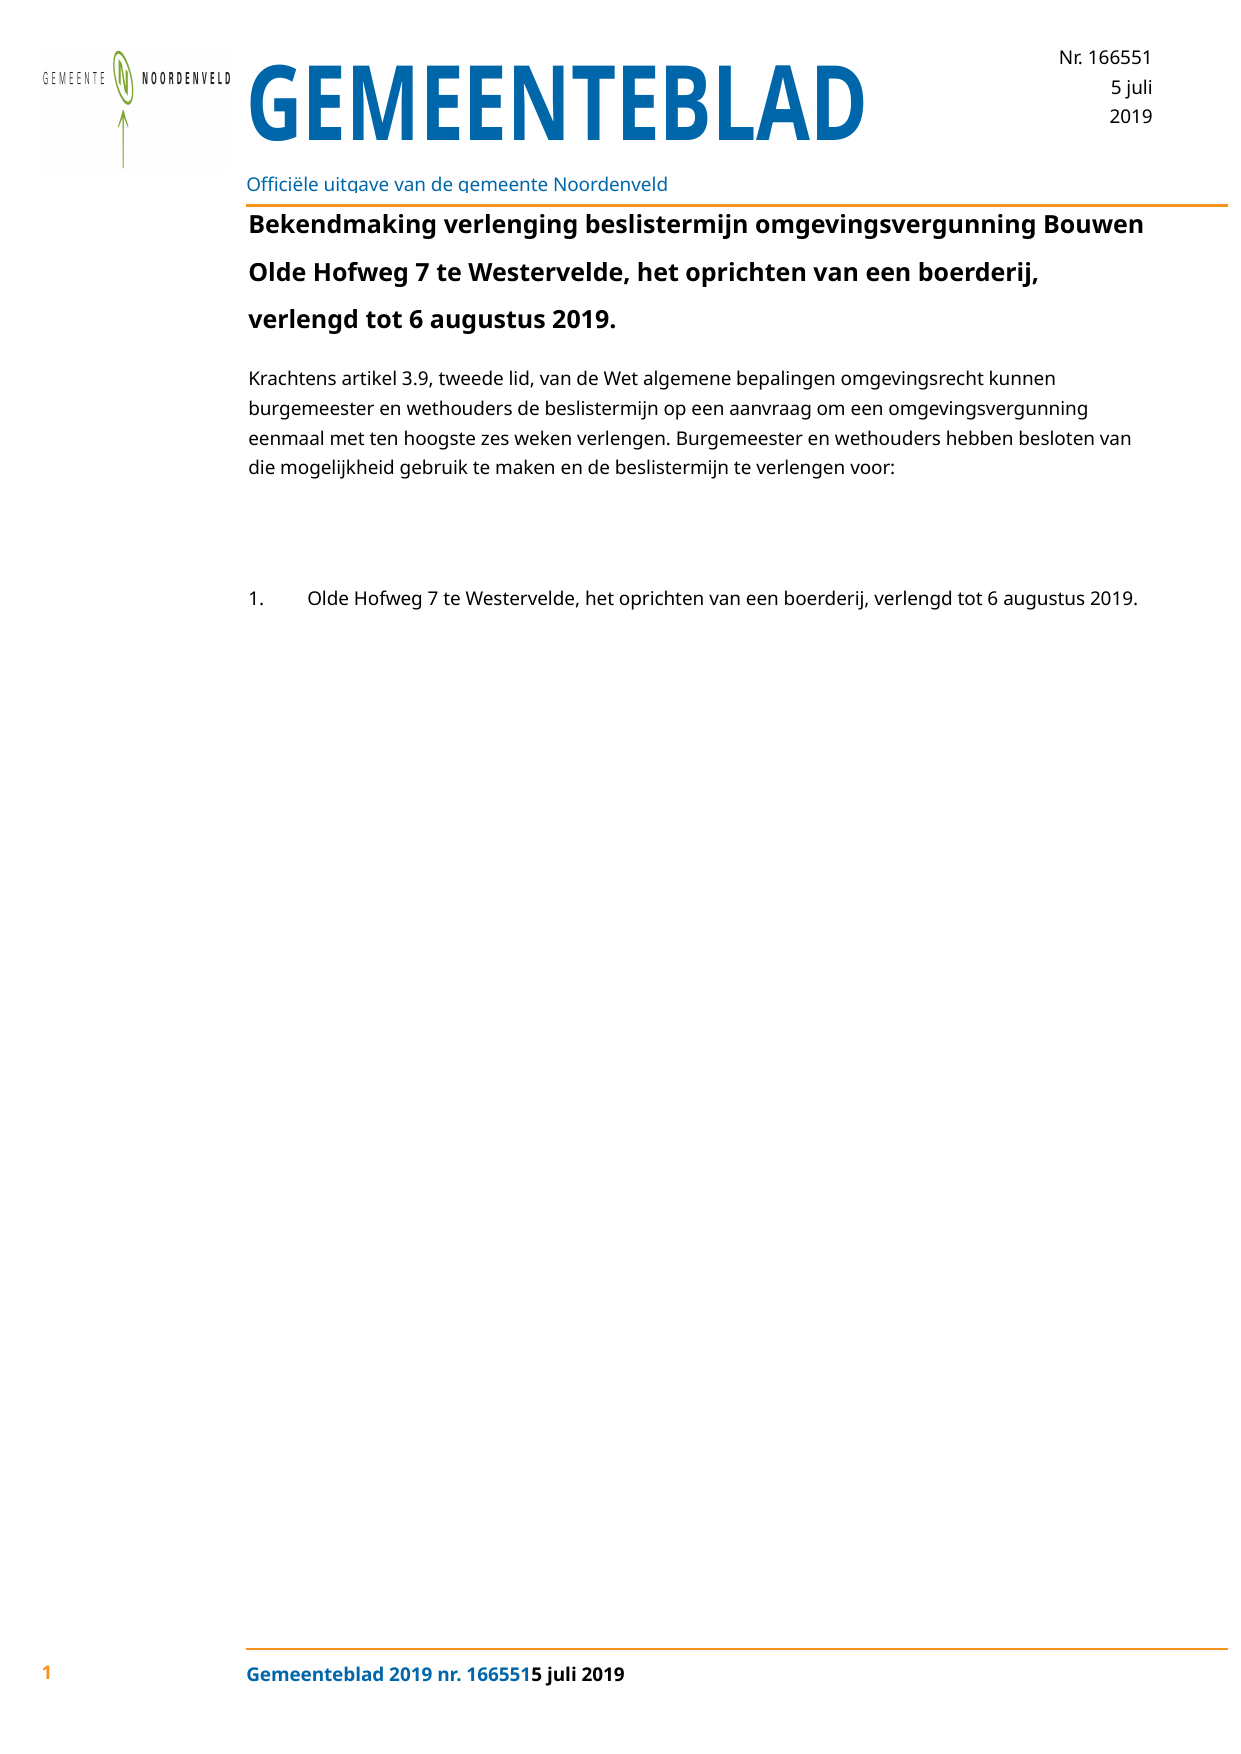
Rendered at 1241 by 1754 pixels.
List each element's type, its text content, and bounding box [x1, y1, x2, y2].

text Krachtens artikel 3.9, tweede lid, van de Wet algemene bepalingen omgevingsrecht kunnen burgemeester en wethouders de beslistermijn op een aanvraag om een omgevingsvergunning eenmaal met ten hoogste zes weken verlengen. Burgemeester en wethouders hebben besloten van die mogelijkheid gebruik te maken en de beslistermijn te verlengen voor: [248, 366, 1152, 480]
text Bekendmaking verlenging beslistermijn omgevingsvergunning Bouwen Olde Hofweg 7 te Westervelde, het oprichten van een boerderij, verlengd tot 6 augustus 2019. [248, 207, 1152, 336]
picture [41, 47, 231, 172]
list Olde Hofweg 7 te Westervelde, het oprichten van een boerderij, verlengd tot 6 augustus 2019. [248, 585, 1152, 610]
